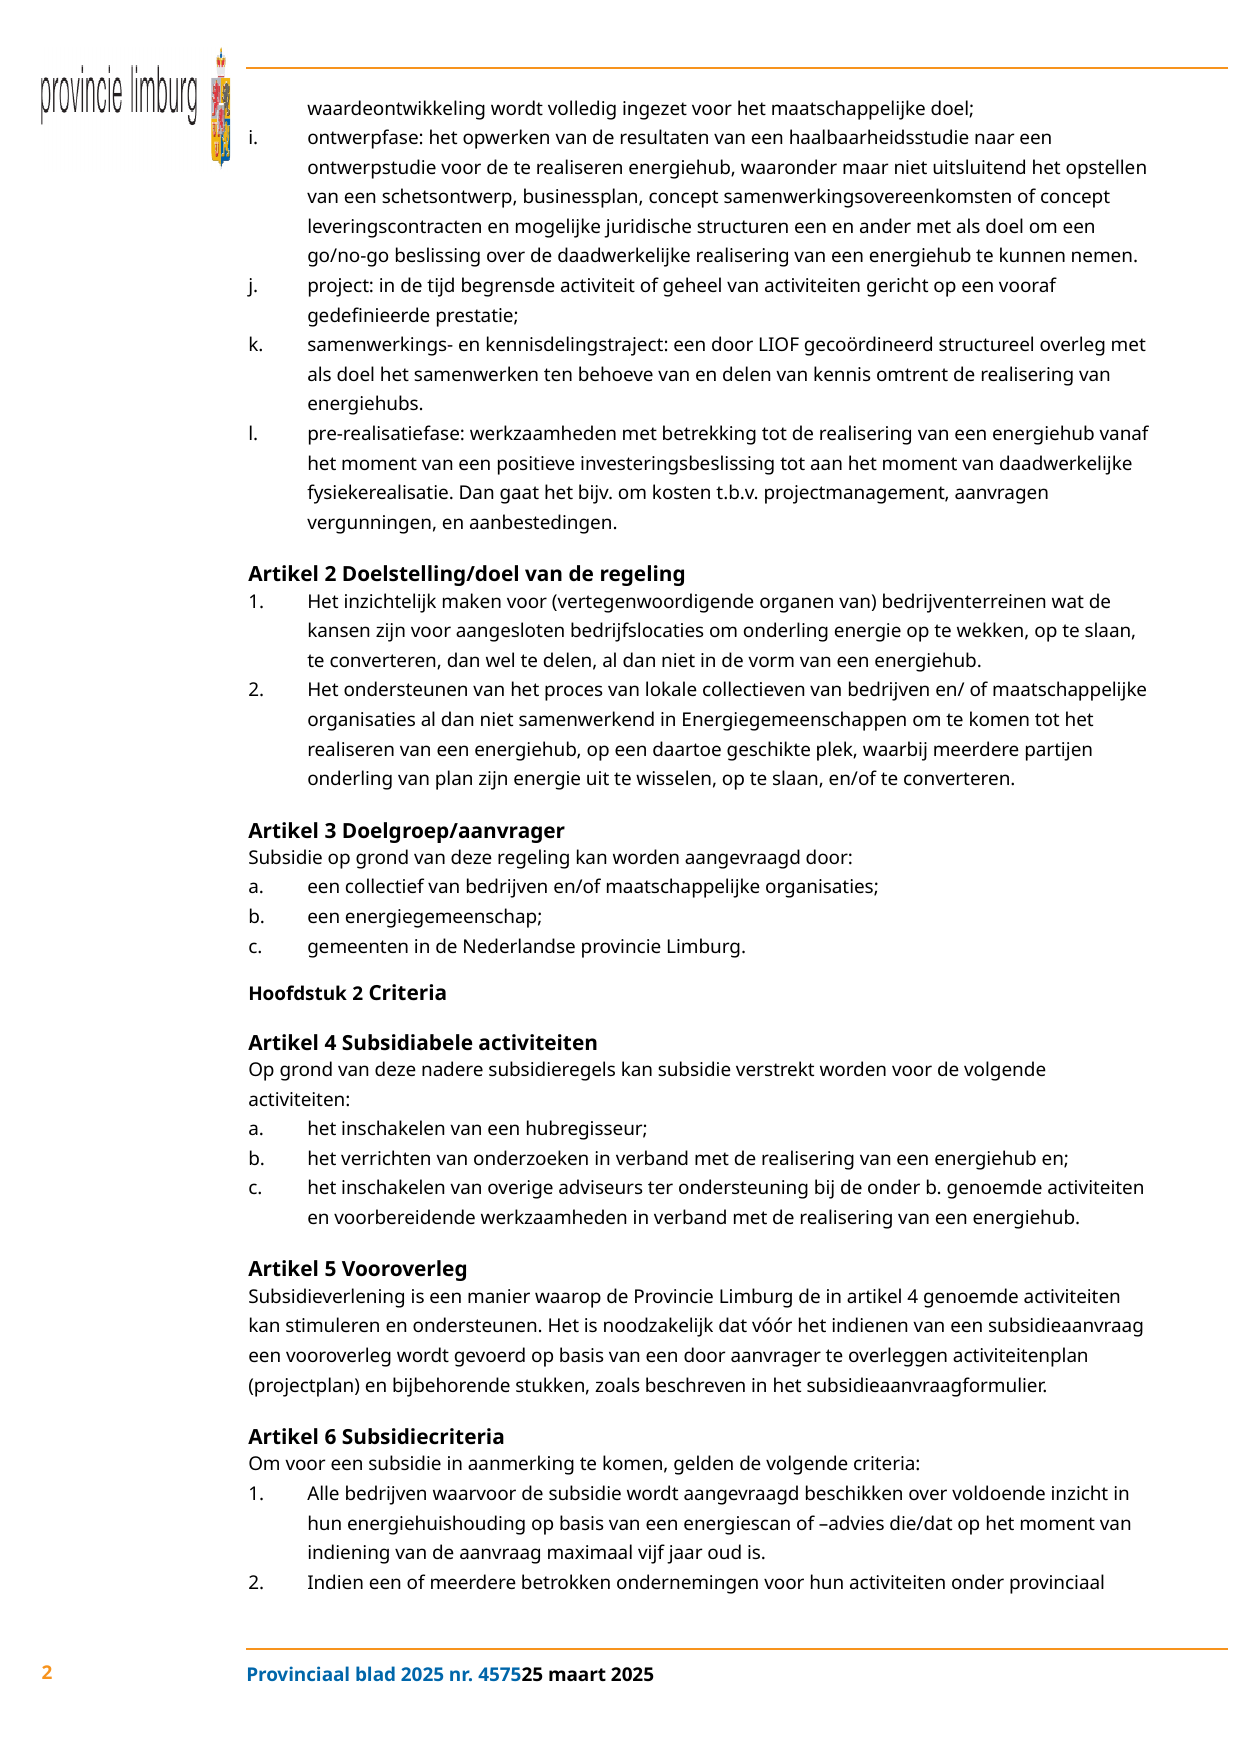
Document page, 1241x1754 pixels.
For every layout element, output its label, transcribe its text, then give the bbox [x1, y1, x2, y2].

list Alle bedrijven waarvoor de subsidie wordt aangevraagd beschikken over voldoende inzicht in hun energiehuishouding op basis van een energiescan of –advies die/dat op het moment van indiening van de aanvraag maximaal vijf jaar oud is. [248, 1480, 1152, 1565]
text Artikel 2 Doelstelling/doel van de regeling [248, 559, 1152, 588]
text Subsidie op grond van deze regeling kan worden aangevraagd door: [248, 844, 1152, 870]
list Het inzichtelijk maken voor (vertegenwoordigende organen van) bedrijventerreinen wat de kansen zijn voor aangesloten bedrijfslocaties om onderling energie op te wekken, op te slaan, te converteren, dan wel te delen, al dan niet in de vorm van een energiehub. [248, 588, 1152, 673]
list project: in de tijd begrensde activiteit of geheel van activiteiten gericht op een vooraf gedefinieerde prestatie; [248, 272, 1152, 328]
text Op grond van deze nadere subsidieregels kan subsidie verstrekt worden voor de volgende activiteiten: [248, 1056, 1152, 1112]
list het inschakelen van overige adviseurs ter ondersteuning bij de onder b. genoemde activiteiten en voorbereidende werkzaamheden in verband met de realisering van een energiehub. [248, 1174, 1152, 1230]
text Artikel 4 Subsidiabele activiteiten [248, 1028, 1152, 1056]
list pre-realisatiefase: werkzaamheden met betrekking tot de realisering van een energiehub vanaf het moment van een positieve investeringsbeslissing tot aan het moment van daadwerkelijke fysiekerealisatie. Dan gaat het bijv. om kosten t.b.v. projectmanagement, aanvragen vergunningen, en aanbestedingen. [248, 420, 1152, 535]
text Artikel 6 Subsidiecriteria [248, 1422, 1152, 1451]
text Subsidieverlening is een manier waarop de Provincie Limburg de in artikel 4 genoemde activiteiten kan stimuleren en ondersteunen. Het is noodzakelijk dat vóór het indienen van een subsidieaanvraag een vooroverleg wordt gevoerd op basis van een door aanvrager te overleggen activiteitenplan (projectplan) en bijbehorende stukken, zoals beschreven in het subsidieaanvraagformulier. [248, 1283, 1152, 1397]
list ontwerpfase: het opwerken van de resultaten van een haalbaarheidsstudie naar een ontwerpstudie voor de te realiseren energiehub, waaronder maar niet uitsluitend het opstellen van een schetsontwerp, businessplan, concept samenwerkingsovereenkomsten of concept leveringscontracten en mogelijke juridische structuren een en ander met als doel om een go/no-go beslissing over de daadwerkelijke realisering van een energiehub te kunnen nemen. [248, 124, 1152, 268]
list Het ondersteunen van het proces van lokale collectieven van bedrijven en/ of maatschappelijke organisaties al dan niet samenwerkend in Energiegemeenschappen om te komen tot het realiseren van een energiehub, op een daartoe geschikte plek, waarbij meerdere partijen onderling van plan zijn energie uit te wisselen, op te slaan, en/of te converteren. [248, 677, 1152, 791]
list een energiegemeenschap; [248, 903, 1152, 929]
text Artikel 3 Doelgroep/aanvrager [248, 816, 1152, 844]
list het inschakelen van een hubregisseur; [248, 1115, 1152, 1141]
text Om voor een subsidie in aanmerking te komen, gelden de volgende criteria: [248, 1451, 1152, 1476]
list gemeenten in de Nederlandse provincie Limburg. [248, 933, 1152, 959]
text Hoofdstuk 2 Criteria [248, 978, 1152, 1007]
list het verrichten van onderzoeken in verband met de realisering van een energiehub en; [248, 1145, 1152, 1171]
list samenwerkings- en kennisdelingstraject: een door LIOF gecoördineerd structureel overleg met als doel het samenwerken ten behoeve van en delen van kennis omtrent de realisering van energiehubs. [248, 331, 1152, 416]
text Artikel 5 Vooroverleg [248, 1254, 1152, 1283]
picture [41, 47, 231, 172]
list Indien een of meerdere betrokken ondernemingen voor hun activiteiten onder provinciaal [248, 1569, 1152, 1595]
list een collectief van bedrijven en/of maatschappelijke organisaties; [248, 874, 1152, 899]
list waardeontwikkeling wordt volledig ingezet voor het maatschappelijke doel; [248, 95, 1152, 121]
